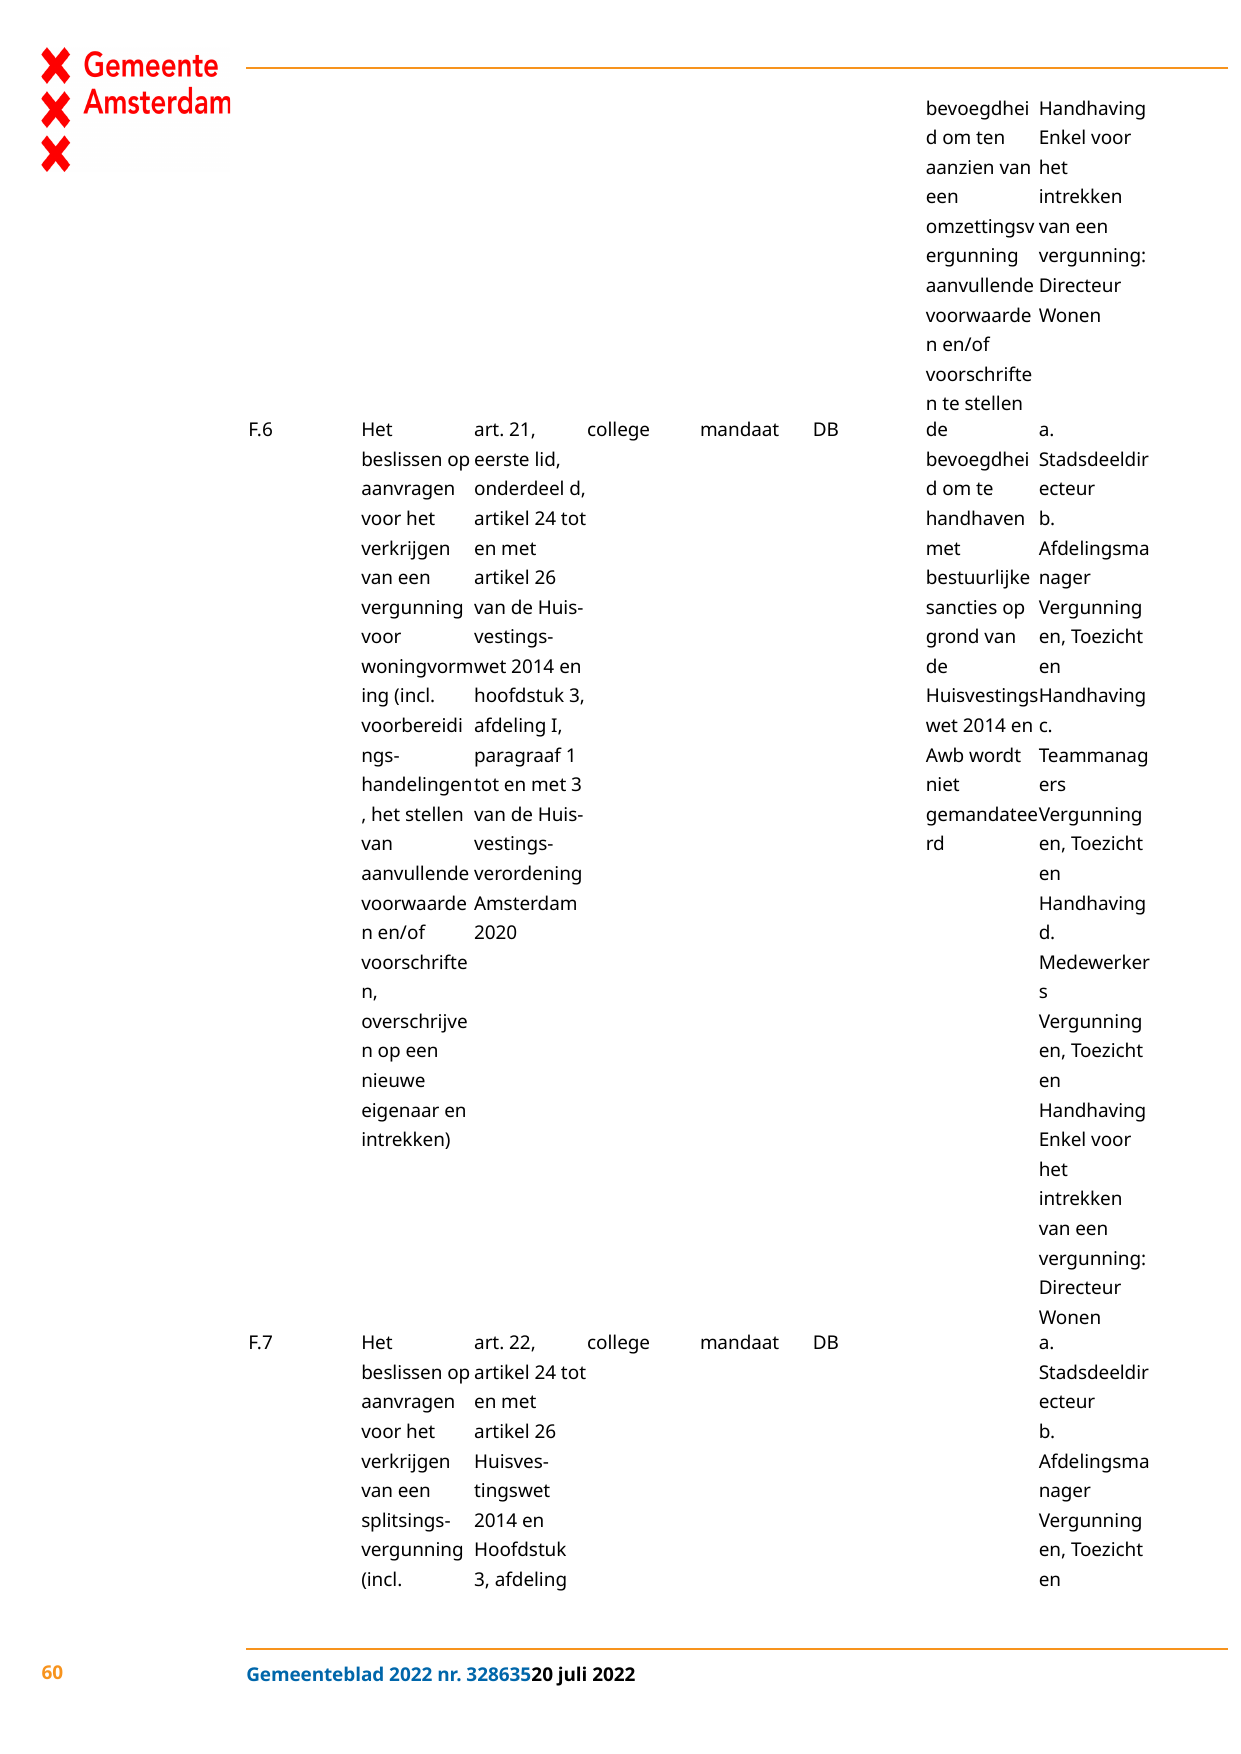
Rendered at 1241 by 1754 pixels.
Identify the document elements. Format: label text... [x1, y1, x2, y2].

table_cell [248, 95, 361, 416]
table_cell mandaat [700, 1330, 813, 1592]
table_cell mandaat [700, 416, 813, 1329]
picture [41, 47, 231, 172]
table_cell Het beslissen op aanvragen voor het verkrijgen van een vergunning voor woningvorming (incl. voorbereidings-handelingen, het stellen van aanvullende voorwaarden en/of voorschriften, overschrijven op een nieuwe eigenaar en intrekken) [361, 416, 474, 1329]
table_cell [361, 95, 474, 416]
table_cell [474, 95, 587, 416]
table_cell [700, 95, 813, 416]
table_cell [587, 95, 700, 416]
table_cell DB [813, 416, 926, 1329]
table_cell de bevoegdheid om te handhaven met bestuurlijke sancties op grond van de Huisvestingswet 2014 en Awb wordt niet gemandateerd [926, 416, 1038, 1329]
table_cell college [587, 1330, 700, 1592]
table_cell art. 22, artikel 24 tot en met artikel 26 Huisves-tingswet 2014 en Hoofdstuk 3, afdeling [474, 1330, 587, 1592]
table_cell a. Stadsdeeldirecteur b. Afdelingsmanager Vergunningen, Toezicht en Handhaving c. Teammanagers Vergunningen, Toezicht en Handhaving d. Medewerkers Vergunningen, Toezicht en Handhaving Enkel voor het intrekken van een vergunning: Directeur Wonen [1039, 416, 1152, 1329]
table_cell [813, 95, 926, 416]
table_cell Het beslissen op aanvragen voor het verkrijgen van een splitsings-vergunning (incl. [361, 1330, 474, 1592]
table_cell college [587, 416, 700, 1329]
table_cell F.6 [248, 416, 361, 1329]
table_cell F.7 [248, 1330, 361, 1592]
table_cell [926, 1330, 1038, 1592]
table_cell bevoegdheid om ten aanzien van een omzettingsvergunning aanvullende voorwaarden en/of voorschriften te stellen [926, 95, 1038, 416]
table_cell Handhaving Enkel voor het intrekken van een vergunning: Directeur Wonen [1039, 95, 1152, 416]
table_cell DB [813, 1330, 926, 1592]
table_cell art. 21, eerste lid, onderdeel d, artikel 24 tot en met artikel 26 van de Huis-vestings- wet 2014 en hoofdstuk 3, afdeling I, paragraaf 1 tot en met 3 van de Huis-vestings-verordening Amsterdam 2020 [474, 416, 587, 1329]
table_cell a. Stadsdeeldirecteur b. Afdelingsmanager Vergunningen, Toezicht en [1039, 1330, 1152, 1592]
